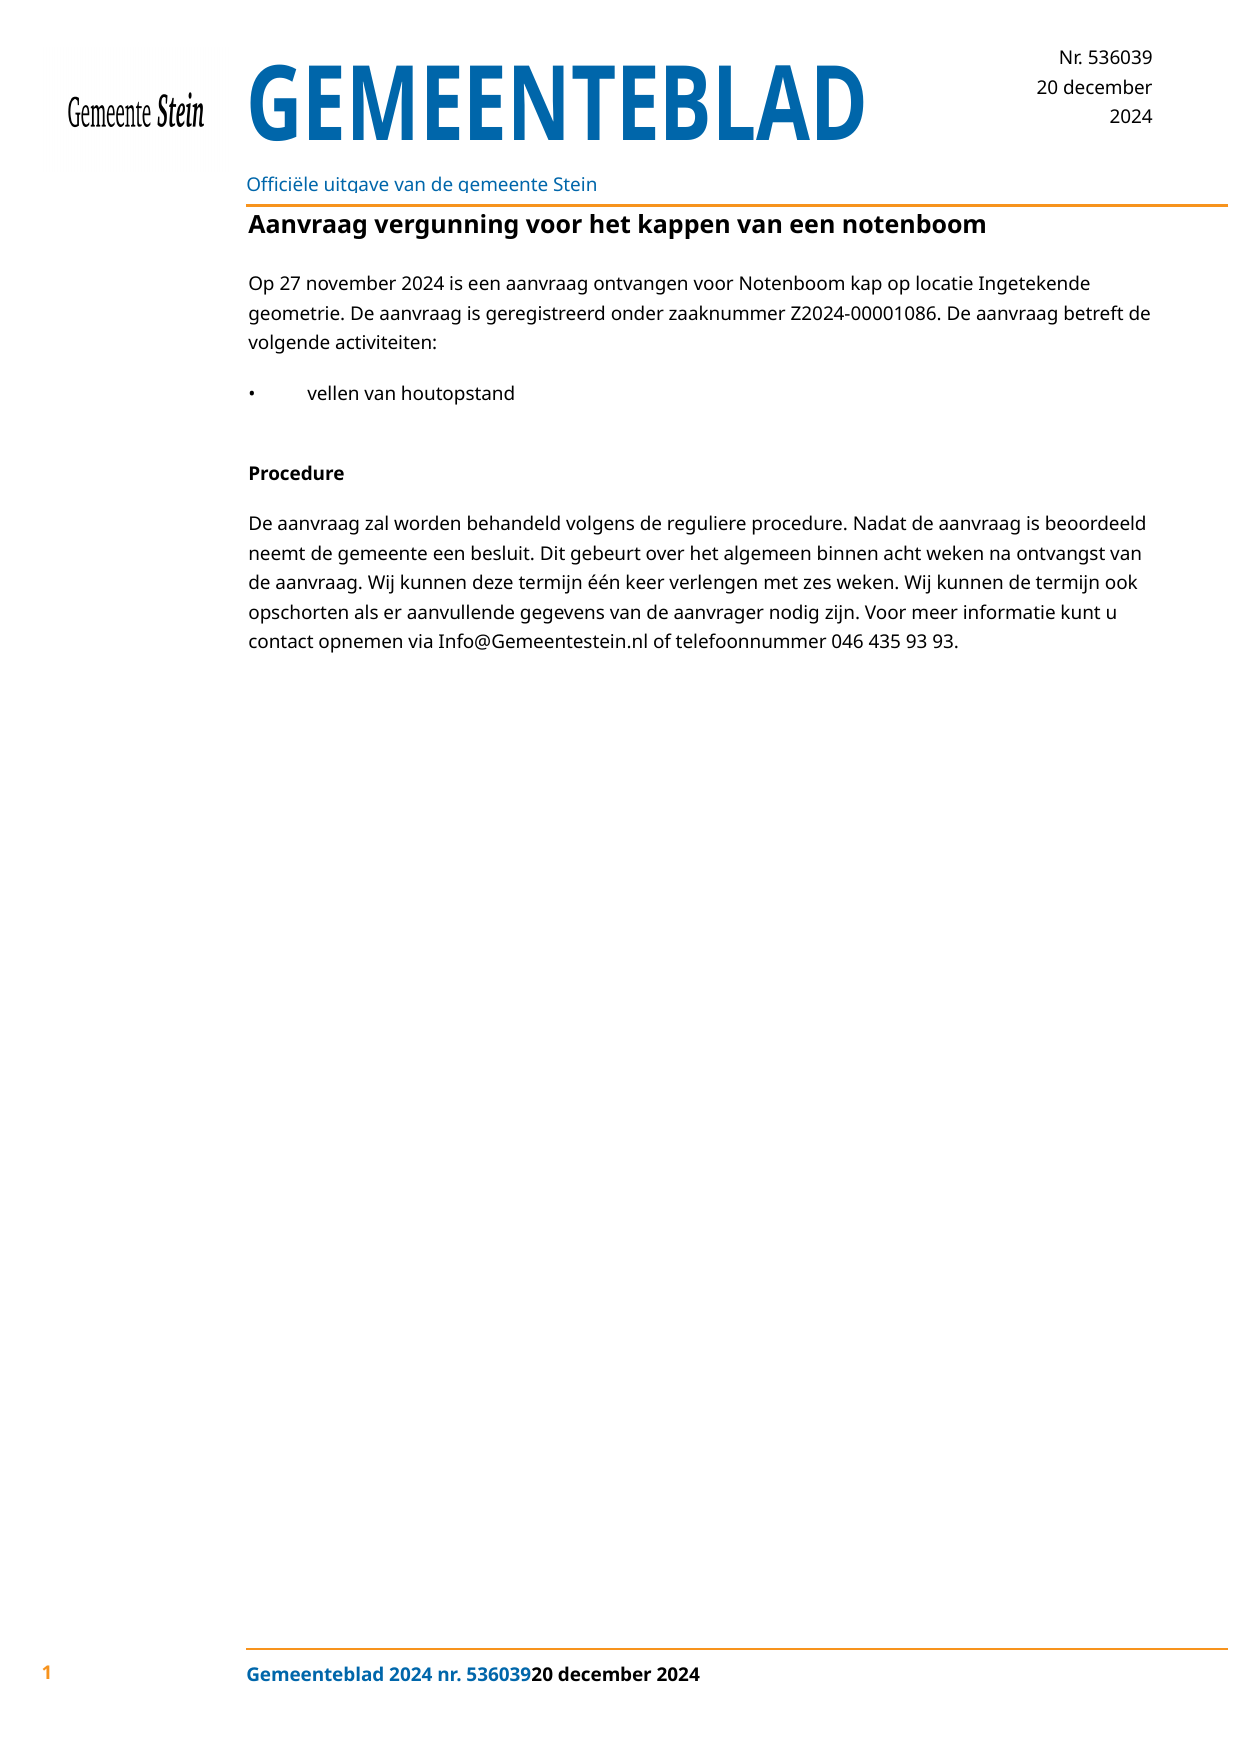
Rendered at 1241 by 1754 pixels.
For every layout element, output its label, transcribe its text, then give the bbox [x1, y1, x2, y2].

text Op 27 november 2024 is een aanvraag ontvangen voor Notenboom kap op locatie Ingetekende geometrie. De aanvraag is geregistreerd onder zaaknummer Z2024-00001086. De aanvraag betreft de volgende activiteiten: [248, 270, 1152, 355]
picture [41, 47, 231, 172]
text Aanvraag vergunning voor het kappen van een notenboom [248, 207, 1152, 241]
list vellen van houtopstand [248, 380, 1152, 406]
text De aanvraag zal worden behandeld volgens de reguliere procedure. Nadat de aanvraag is beoordeeld neemt de gemeente een besluit. Dit gebeurt over het algemeen binnen acht weken na ontvangst van de aanvraag. Wij kunnen deze termijn één keer verlengen met zes weken. Wij kunnen de termijn ook opschorten als er aanvullende gegevens van de aanvrager nodig zijn. Voor meer informatie kunt u contact opnemen via Info@Gemeentestein.nl of telefoonnummer 046 435 93 93. [248, 510, 1152, 654]
text Procedure [248, 460, 1152, 486]
